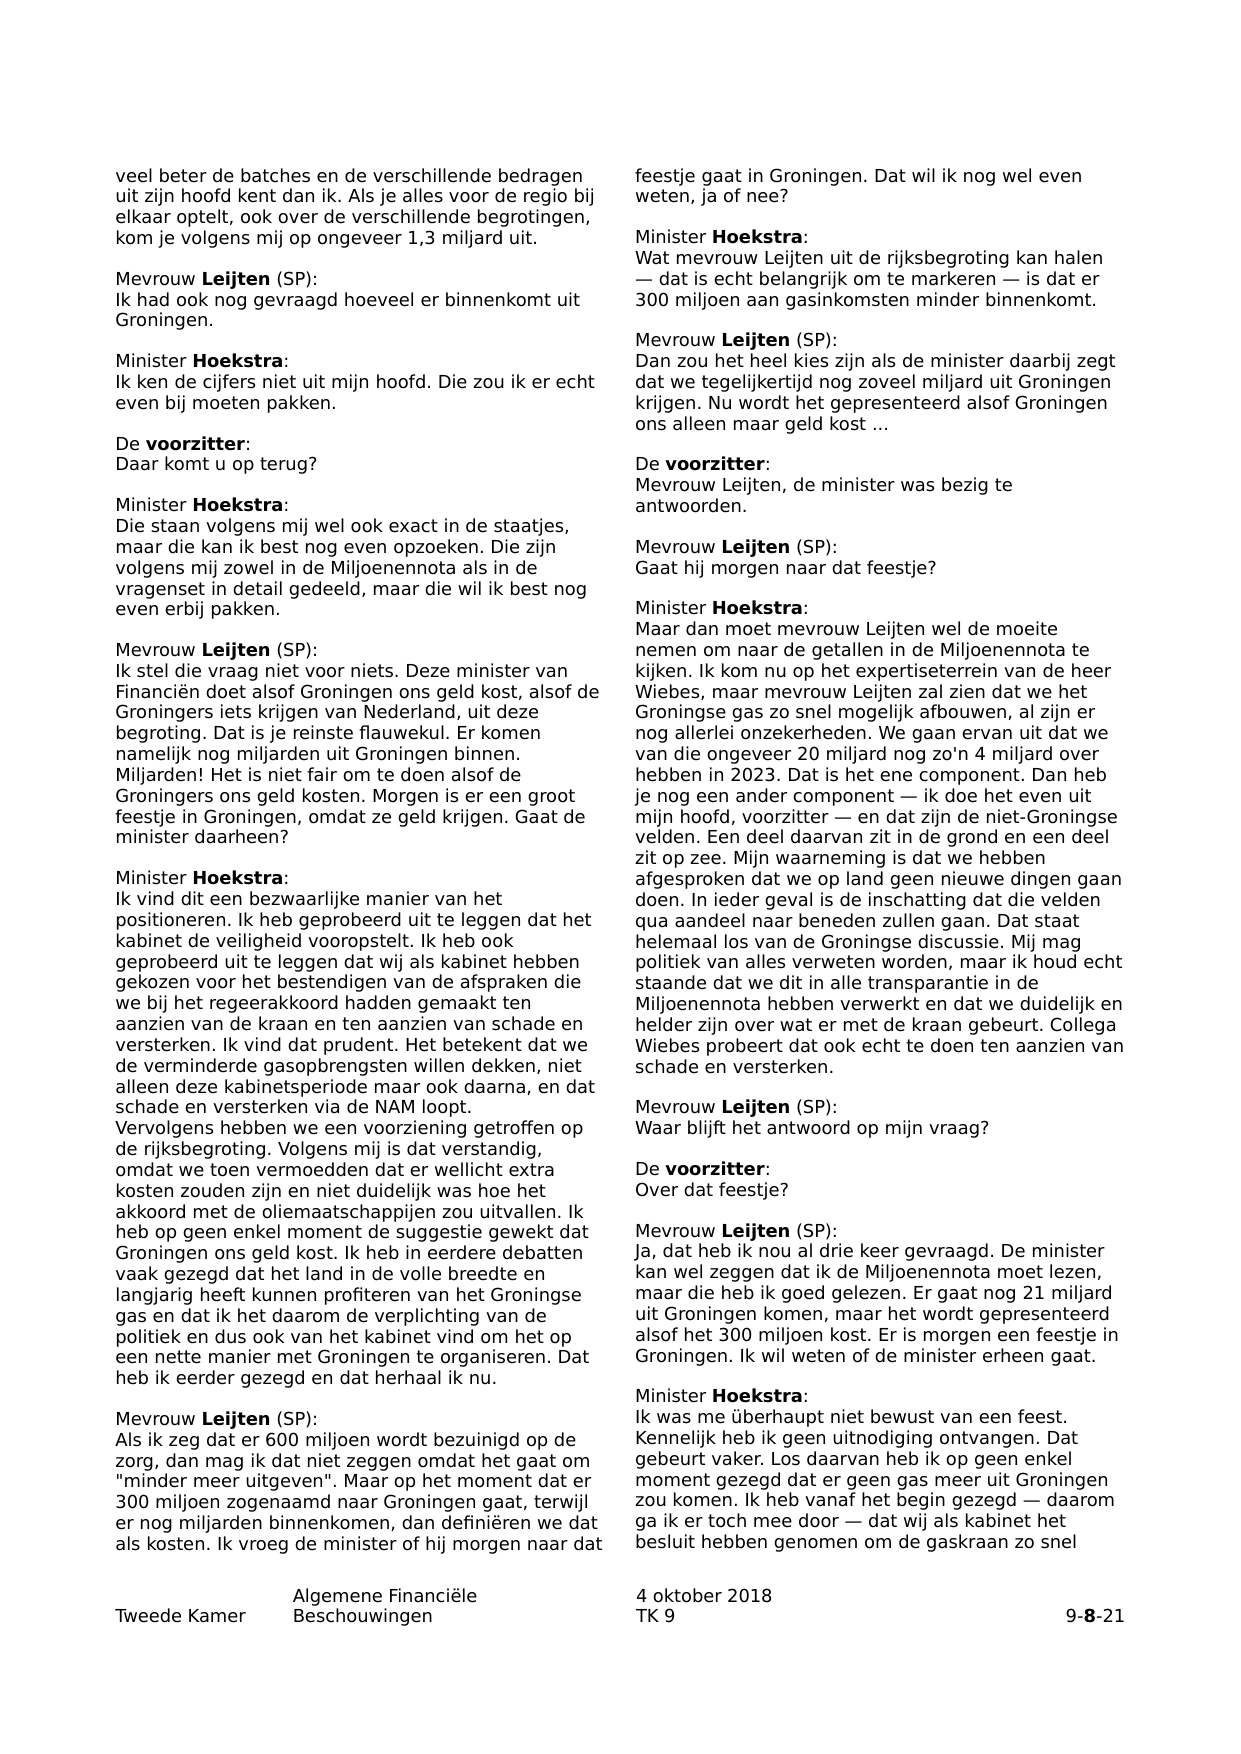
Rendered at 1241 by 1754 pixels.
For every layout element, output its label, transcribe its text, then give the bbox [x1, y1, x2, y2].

text Minister Hoekstra: [115, 495, 605, 516]
text Mevrouw Leijten (SP): [115, 1409, 605, 1429]
text De voorzitter: [635, 454, 1125, 475]
text Mevrouw Leijten (SP): [635, 1097, 1125, 1118]
text De voorzitter: [635, 1159, 1125, 1179]
text Mevrouw Leijten (SP): [635, 537, 1125, 557]
text De voorzitter: [115, 433, 605, 454]
text Minister Hoekstra: [115, 351, 605, 372]
text veel beter de batches en de verschillende bedragen uit zijn hoofd kent dan ik. Als je alles voor de regio bij elkaar optelt, ook over de verschillende begrotingen, kom je volgens mij op ongeveer 1,3 miljard uit. [115, 165, 605, 249]
text Mevrouw Leijten (SP): [115, 640, 605, 661]
text Vervolgens hebben we een voorziening getroffen op de rijksbegroting. Volgens mij is dat verstandig, omdat we toen vermoedden dat er wellicht extra kosten zouden zijn en niet duidelijk was hoe het akkoord met de oliemaatschappijen zou uitvallen. Ik heb op geen enkel moment de suggestie gewekt dat Groningen ons geld kost. Ik heb in eerdere debatten vaak gezegd dat het land in de volle breedte en langjarig heeft kunnen profiteren van het Groningse gas en dat ik het daarom de verplichting van de politiek en dus ook van het kabinet vind om het op een nette manier met Groningen te organiseren. Dat heb ik eerder gezegd en dat herhaal ik nu. [115, 1118, 605, 1389]
text Ik ken de cijfers niet uit mijn hoofd. Die zou ik er echt even bij moeten pakken. [115, 372, 605, 413]
text Waar blijft het antwoord op mijn vraag? [635, 1118, 1125, 1139]
text Ik stel die vraag niet voor niets. Deze minister van Financiën doet alsof Groningen ons geld kost, alsof de Groningers iets krijgen van Nederland, uit deze begroting. Dat is je reinste flauwekul. Er komen namelijk nog miljarden uit Groningen binnen. Miljarden! Het is niet fair om te doen alsof de Groningers ons geld kosten. Morgen is er een groot feestje in Groningen, omdat ze geld krijgen. Gaat de minister daarheen? [115, 661, 605, 848]
text Ik was me überhaupt niet bewust van een feest. Kennelijk heb ik geen uitnodiging ontvangen. Dat gebeurt vaker. Los daarvan heb ik op geen enkel moment gezegd dat er geen gas meer uit Groningen zou komen. Ik heb vanaf het begin gezegd — daarom ga ik er toch mee door — dat wij als kabinet het besluit hebben genomen om de gaskraan zo snel [635, 1407, 1125, 1553]
text Mevrouw Leijten, de minister was bezig te antwoorden. [635, 475, 1125, 517]
text Minister Hoekstra: [115, 868, 605, 889]
text Ja, dat heb ik nou al drie keer gevraagd. De minister kan wel zeggen dat ik de Miljoenennota moet lezen, maar die heb ik goed gelezen. Er gaat nog 21 miljard uit Groningen komen, maar het wordt gepresenteerd alsof het 300 miljoen kost. Er is morgen een feestje in Groningen. Ik wil weten of de minister erheen gaat. [635, 1241, 1125, 1366]
text feestje gaat in Groningen. Dat wil ik nog wel even weten, ja of nee? [635, 165, 1125, 207]
text Minister Hoekstra: [635, 227, 1125, 248]
text Mevrouw Leijten (SP): [635, 1220, 1125, 1241]
text Over dat feestje? [635, 1179, 1125, 1200]
text Daar komt u op terug? [115, 454, 605, 475]
text Die staan volgens mij wel ook exact in de staatjes, maar die kan ik best nog even opzoeken. Die zijn volgens mij zowel in de Miljoenennota als in de vragenset in detail gedeeld, maar die wil ik best nog even erbij pakken. [115, 516, 605, 620]
text Gaat hij morgen naar dat feestje? [635, 557, 1125, 578]
text Mevrouw Leijten (SP): [115, 269, 605, 289]
text Ik vind dit een bezwaarlijke manier van het positioneren. Ik heb geprobeerd uit te leggen dat het kabinet de veiligheid vooropstelt. Ik heb ook geprobeerd uit te leggen dat wij als kabinet hebben gekozen voor het bestendigen van de afspraken die we bij het regeerakkoord hadden gemaakt ten aanzien van de kraan en ten aanzien van schade en versterken. Ik vind dat prudent. Het betekent dat we de verminderde gasopbrengsten willen dekken, niet alleen deze kabinetsperiode maar ook daarna, en dat schade en versterken via de NAM loopt. [115, 889, 605, 1118]
text Mevrouw Leijten (SP): [635, 330, 1125, 351]
text Minister Hoekstra: [635, 1386, 1125, 1407]
text Minister Hoekstra: [635, 598, 1125, 619]
text Als ik zeg dat er 600 miljoen wordt bezuinigd op de zorg, dan mag ik dat niet zeggen omdat het gaat om "minder meer uitgeven". Maar op het moment dat er 300 miljoen zogenaamd naar Groningen gaat, terwijl er nog miljarden binnenkomen, dan definiëren we dat als kosten. Ik vroeg de minister of hij morgen naar dat [115, 1429, 605, 1554]
text Wat mevrouw Leijten uit de rijksbegroting kan halen — dat is echt belangrijk om te markeren — is dat er 300 miljoen aan gasinkomsten minder binnenkomt. [635, 248, 1125, 310]
text Dan zou het heel kies zijn als de minister daarbij zegt dat we tegelijkertijd nog zoveel miljard uit Groningen krijgen. Nu wordt het gepresenteerd alsof Groningen ons alleen maar geld kost ... [635, 351, 1125, 434]
text Ik had ook nog gevraagd hoeveel er binnenkomt uit Groningen. [115, 289, 605, 331]
text Maar dan moet mevrouw Leijten wel de moeite nemen om naar de getallen in de Miljoenennota te kijken. Ik kom nu op het expertiseterrein van de heer Wiebes, maar mevrouw Leijten zal zien dat we het Groningse gas zo snel mogelijk afbouwen, al zijn er nog allerlei onzekerheden. We gaan ervan uit dat we van die ongeveer 20 miljard nog zo'n 4 miljard over hebben in 2023. Dat is het ene component. Dan heb je nog een ander component — ik doe het even uit mijn hoofd, voorzitter — en dat zijn de niet-Groningse velden. Een deel daarvan zit in de grond en een deel zit op zee. Mijn waarneming is dat we hebben afgesproken dat we op land geen nieuwe dingen gaan doen. In ieder geval is de inschatting dat die velden qua aandeel naar beneden zullen gaan. Dat staat helemaal los van de Groningse discussie. Mij mag politiek van alles verweten worden, maar ik houd echt staande dat we dit in alle transparantie in de Miljoenennota hebben verwerkt en dat we duidelijk en helder zijn over wat er met de kraan gebeurt. Collega Wiebes probeert dat ook echt te doen ten aanzien van schade en versterken. [635, 619, 1125, 1077]
